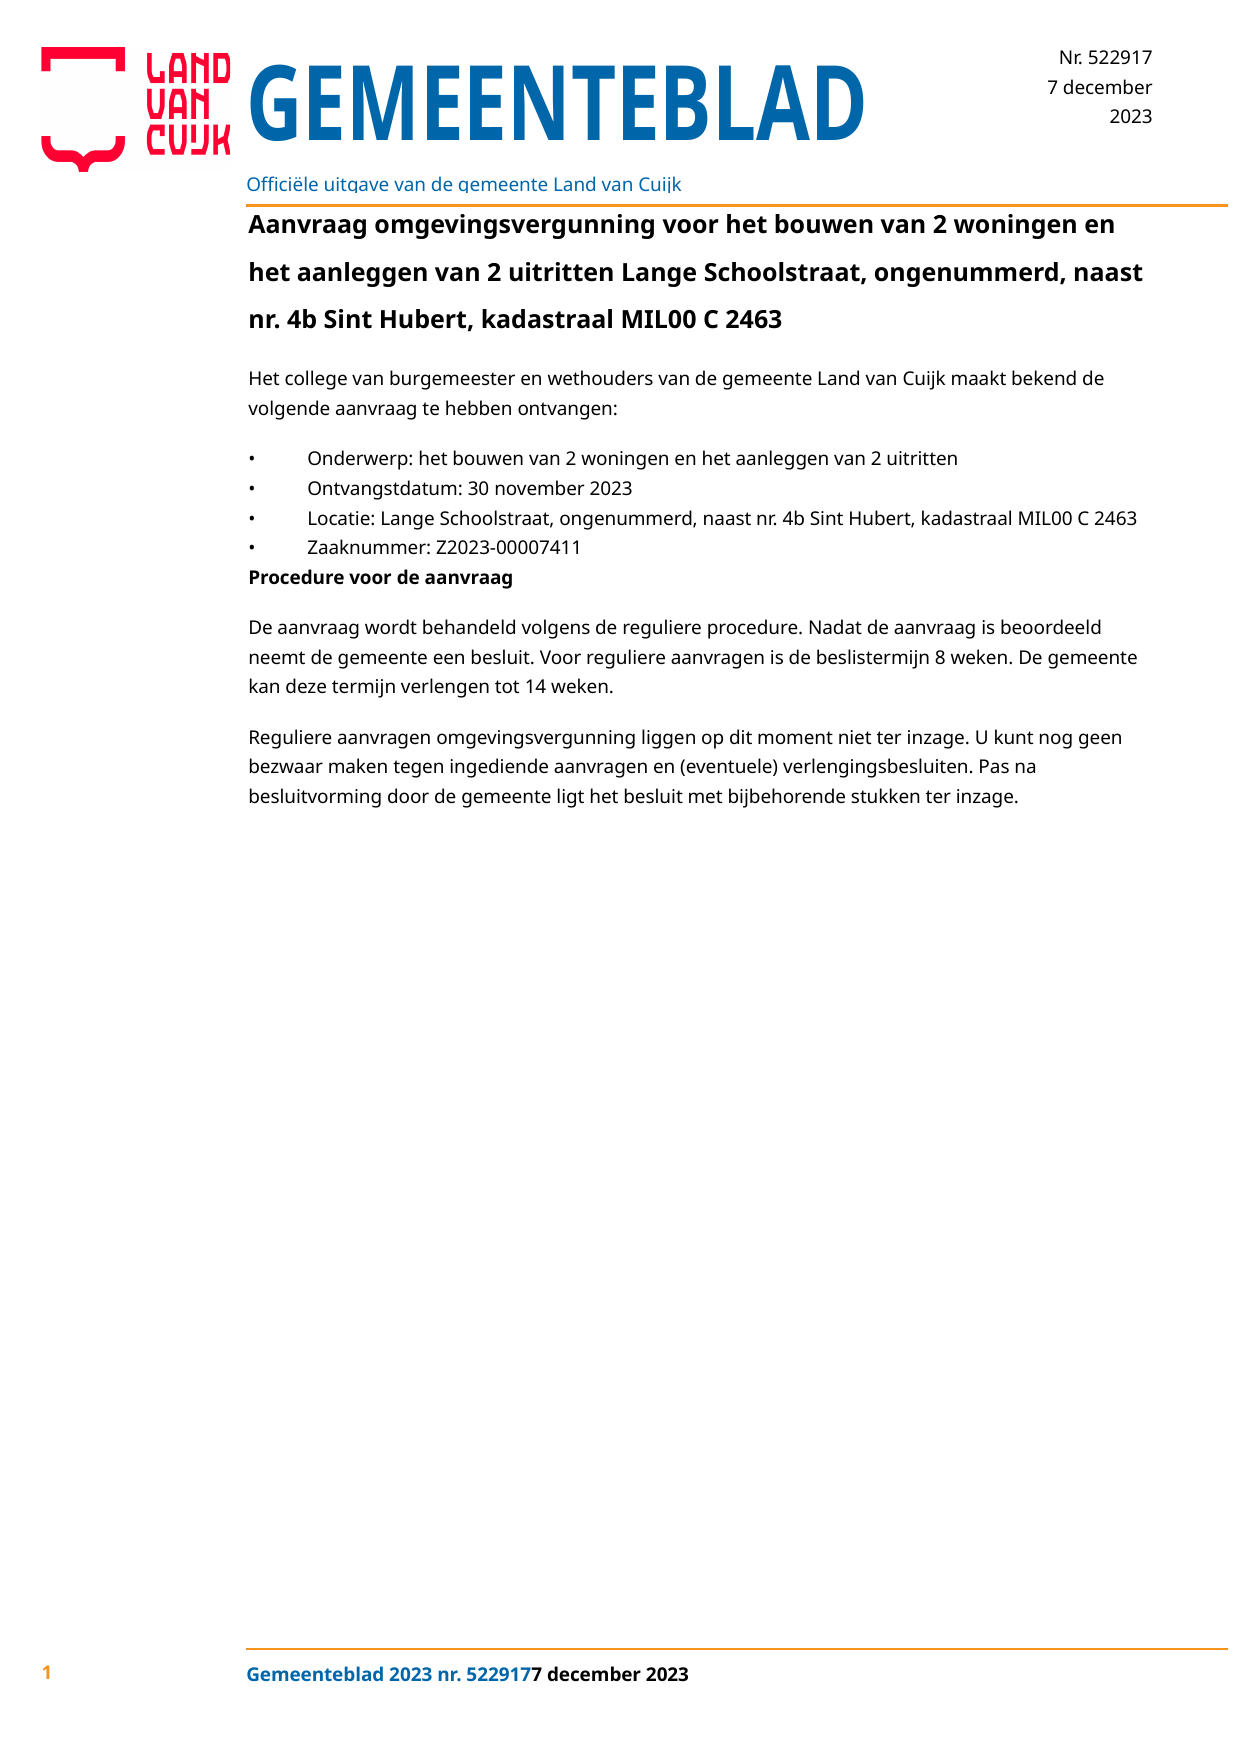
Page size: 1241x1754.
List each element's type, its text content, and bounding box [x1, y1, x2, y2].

text De aanvraag wordt behandeld volgens de reguliere procedure. Nadat de aanvraag is beoordeeld neemt de gemeente een besluit. Voor reguliere aanvragen is de beslistermijn 8 weken. De gemeente kan deze termijn verlengen tot 14 weken. [248, 614, 1152, 699]
picture [41, 47, 231, 172]
list Onderwerp: het bouwen van 2 woningen en het aanleggen van 2 uitritten [248, 446, 1152, 471]
list Ontvangstdatum: 30 november 2023 [248, 475, 1152, 501]
list Zaaknummer: Z2023-00007411 [248, 534, 1152, 560]
text Reguliere aanvragen omgevingsvergunning liggen op dit moment niet ter inzage. U kunt nog geen bezwaar maken tegen ingediende aanvragen en (eventuele) verlengingsbesluiten. Pas na besluitvorming door de gemeente ligt het besluit met bijbehorende stukken ter inzage. [248, 724, 1152, 809]
text Het college van burgemeester en wethouders van de gemeente Land van Cuijk maakt bekend de volgende aanvraag te hebben ontvangen: [248, 366, 1152, 421]
text Procedure voor de aanvraag [248, 564, 1152, 589]
text Aanvraag omgevingsvergunning voor het bouwen van 2 woningen en het aanleggen van 2 uitritten Lange Schoolstraat, ongenummerd, naast nr. 4b Sint Hubert, kadastraal MIL00 C 2463 [248, 207, 1152, 336]
list Locatie: Lange Schoolstraat, ongenummerd, naast nr. 4b Sint Hubert, kadastraal MIL00 C 2463 [248, 505, 1152, 530]
